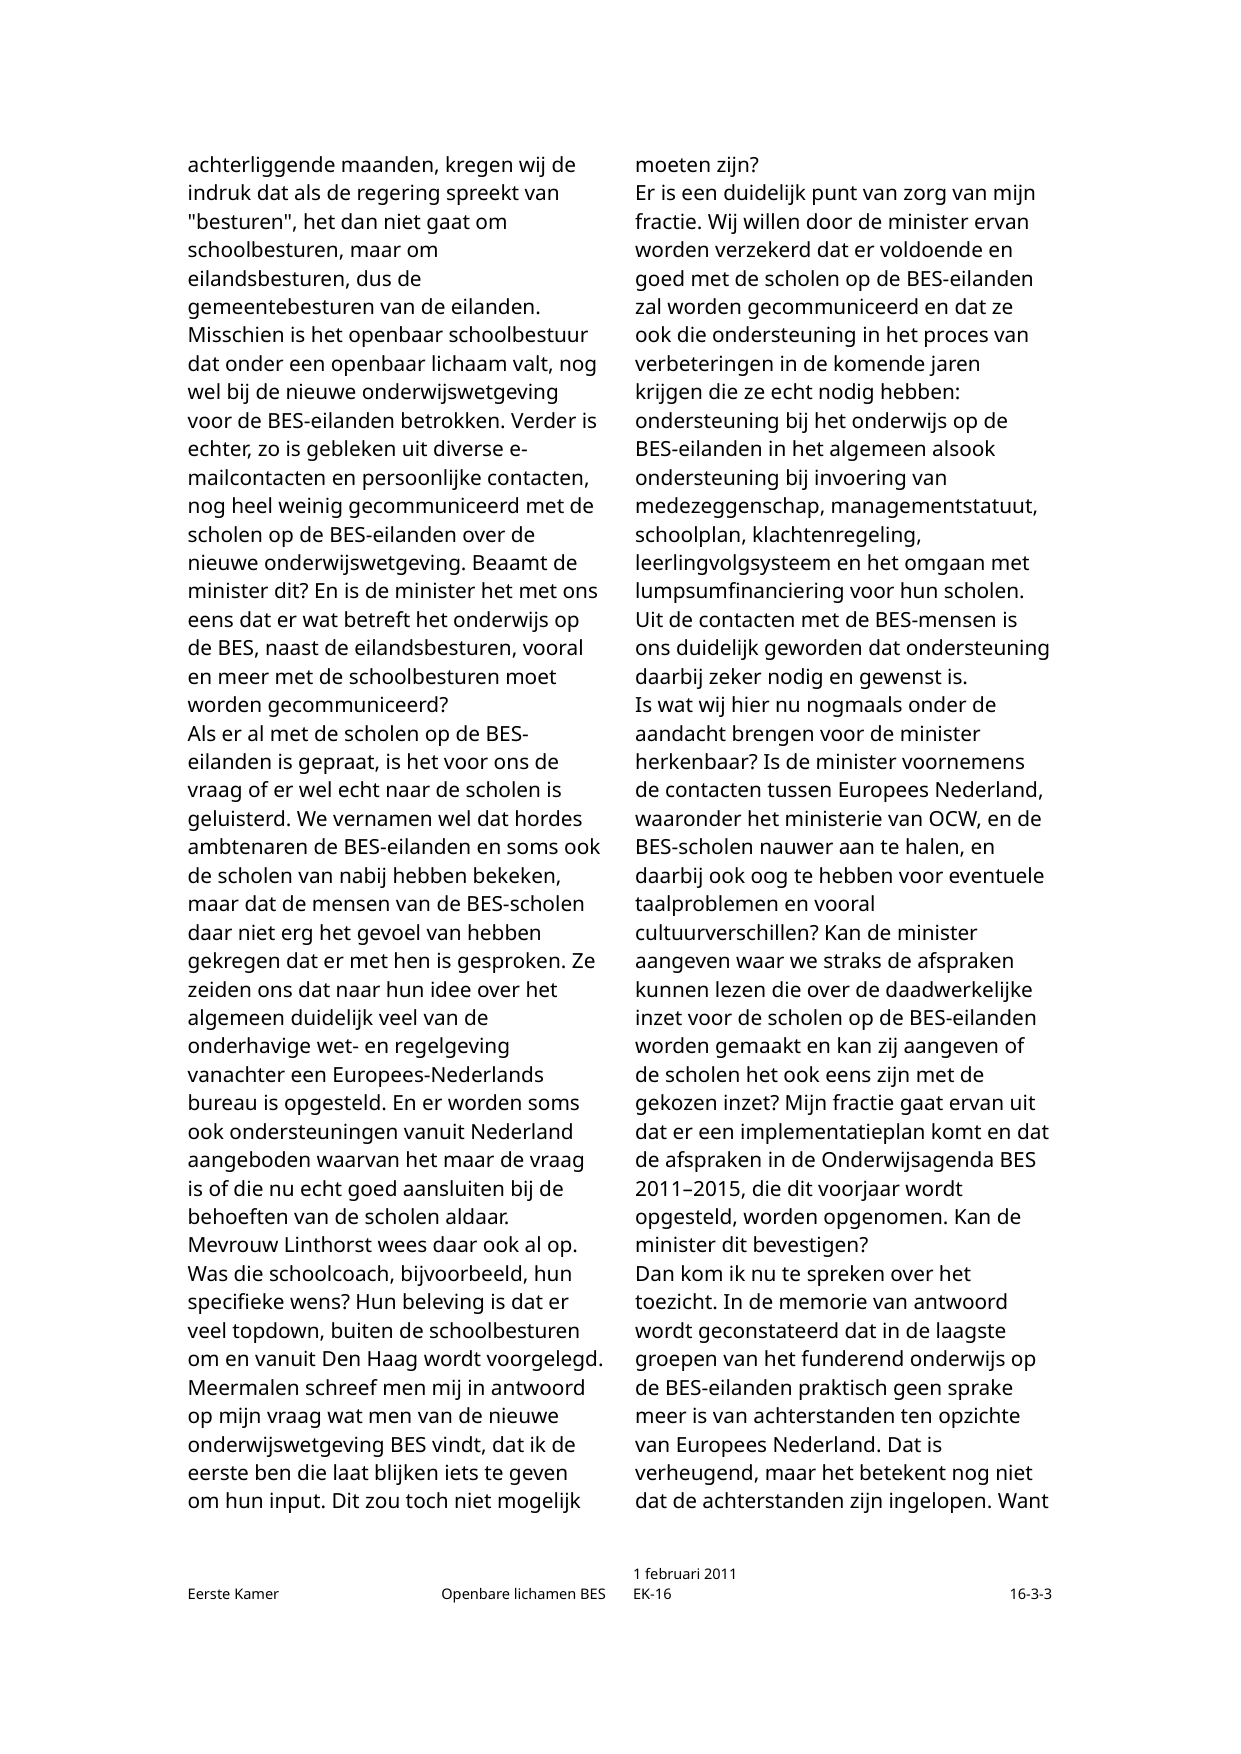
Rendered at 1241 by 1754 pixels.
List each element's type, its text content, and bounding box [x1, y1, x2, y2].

text Is wat wij hier nu nogmaals onder de aandacht brengen voor de minister herkenbaar? Is de minister voornemens de contacten tussen Europees Nederland, waaronder het ministerie van OCW, en de BES-scholen nauwer aan te halen, en daarbij ook oog te hebben voor eventuele taalproblemen en vooral cultuurverschillen? Kan de minister aangeven waar we straks de afspraken kunnen lezen die over de daadwerkelijke inzet voor de scholen op de BES-eilanden worden gemaakt en kan zij aangeven of de scholen het ook eens zijn met de gekozen inzet? Mijn fractie gaat ervan uit dat er een implementatieplan komt en dat de afspraken in de Onderwijsagenda BES 2011–2015, die dit voorjaar wordt opgesteld, worden opgenomen. Kan de minister dit bevestigen? [635, 690, 1053, 1259]
text Dan kom ik nu te spreken over het toezicht. In de memorie van antwoord wordt geconstateerd dat in de laagste groepen van het funderend onderwijs op de BES-eilanden praktisch geen sprake meer is van achterstanden ten opzichte van Europees Nederland. Dat is verheugend, maar het betekent nog niet dat de achterstanden zijn ingelopen. Want [635, 1259, 1053, 1515]
text achterliggende maanden, kregen wij de indruk dat als de regering spreekt van "besturen", het dan niet gaat om schoolbesturen, maar om eilandsbesturen, dus de gemeentebesturen van de eilanden. Misschien is het openbaar schoolbestuur dat onder een openbaar lichaam valt, nog wel bij de nieuwe onderwijswetgeving voor de BES-eilanden betrokken. Verder is echter, zo is gebleken uit diverse e-mailcontacten en persoonlijke contacten, nog heel weinig gecommuniceerd met de scholen op de BES-eilanden over de nieuwe onderwijswetgeving. Beaamt de minister dit? En is de minister het met ons eens dat er wat betreft het onderwijs op de BES, naast de eilandsbesturen, vooral en meer met de schoolbesturen moet worden gecommuniceerd? [187, 150, 605, 719]
text Als er al met de scholen op de BES-eilanden is gepraat, is het voor ons de vraag of er wel echt naar de scholen is geluisterd. We vernamen wel dat hordes ambtenaren de BES-eilanden en soms ook de scholen van nabij hebben bekeken, maar dat de mensen van de BES-scholen daar niet erg het gevoel van hebben gekregen dat er met hen is gesproken. Ze zeiden ons dat naar hun idee over het algemeen duidelijk veel van de onderhavige wet- en regelgeving vanachter een Europees-Nederlands bureau is opgesteld. En er worden soms ook ondersteuningen vanuit Nederland aangeboden waarvan het maar de vraag is of die nu echt goed aansluiten bij de behoeften van de scholen aldaar. Mevrouw Linthorst wees daar ook al op. Was die schoolcoach, bijvoorbeeld, hun specifieke wens? Hun beleving is dat er veel topdown, buiten de schoolbesturen om en vanuit Den Haag wordt voorgelegd. Meermalen schreef men mij in antwoord op mijn vraag wat men van de nieuwe onderwijswetgeving BES vindt, dat ik de eerste ben die laat blijken iets te geven om hun input. Dit zou toch niet mogelijk [187, 719, 605, 1515]
text Er is een duidelijk punt van zorg van mijn fractie. Wij willen door de minister ervan worden verzekerd dat er voldoende en goed met de scholen op de BES-eilanden zal worden gecommuniceerd en dat ze ook die ondersteuning in het proces van verbeteringen in de komende jaren krijgen die ze echt nodig hebben: ondersteuning bij het onderwijs op de BES-eilanden in het algemeen alsook ondersteuning bij invoering van medezeggenschap, managementstatuut, schoolplan, klachtenregeling, leerlingvolgsysteem en het omgaan met lumpsumfinanciering voor hun scholen. Uit de contacten met de BES-mensen is ons duidelijk geworden dat ondersteuning daarbij zeker nodig en gewenst is. [635, 178, 1053, 690]
text moeten zijn? [635, 150, 1053, 178]
